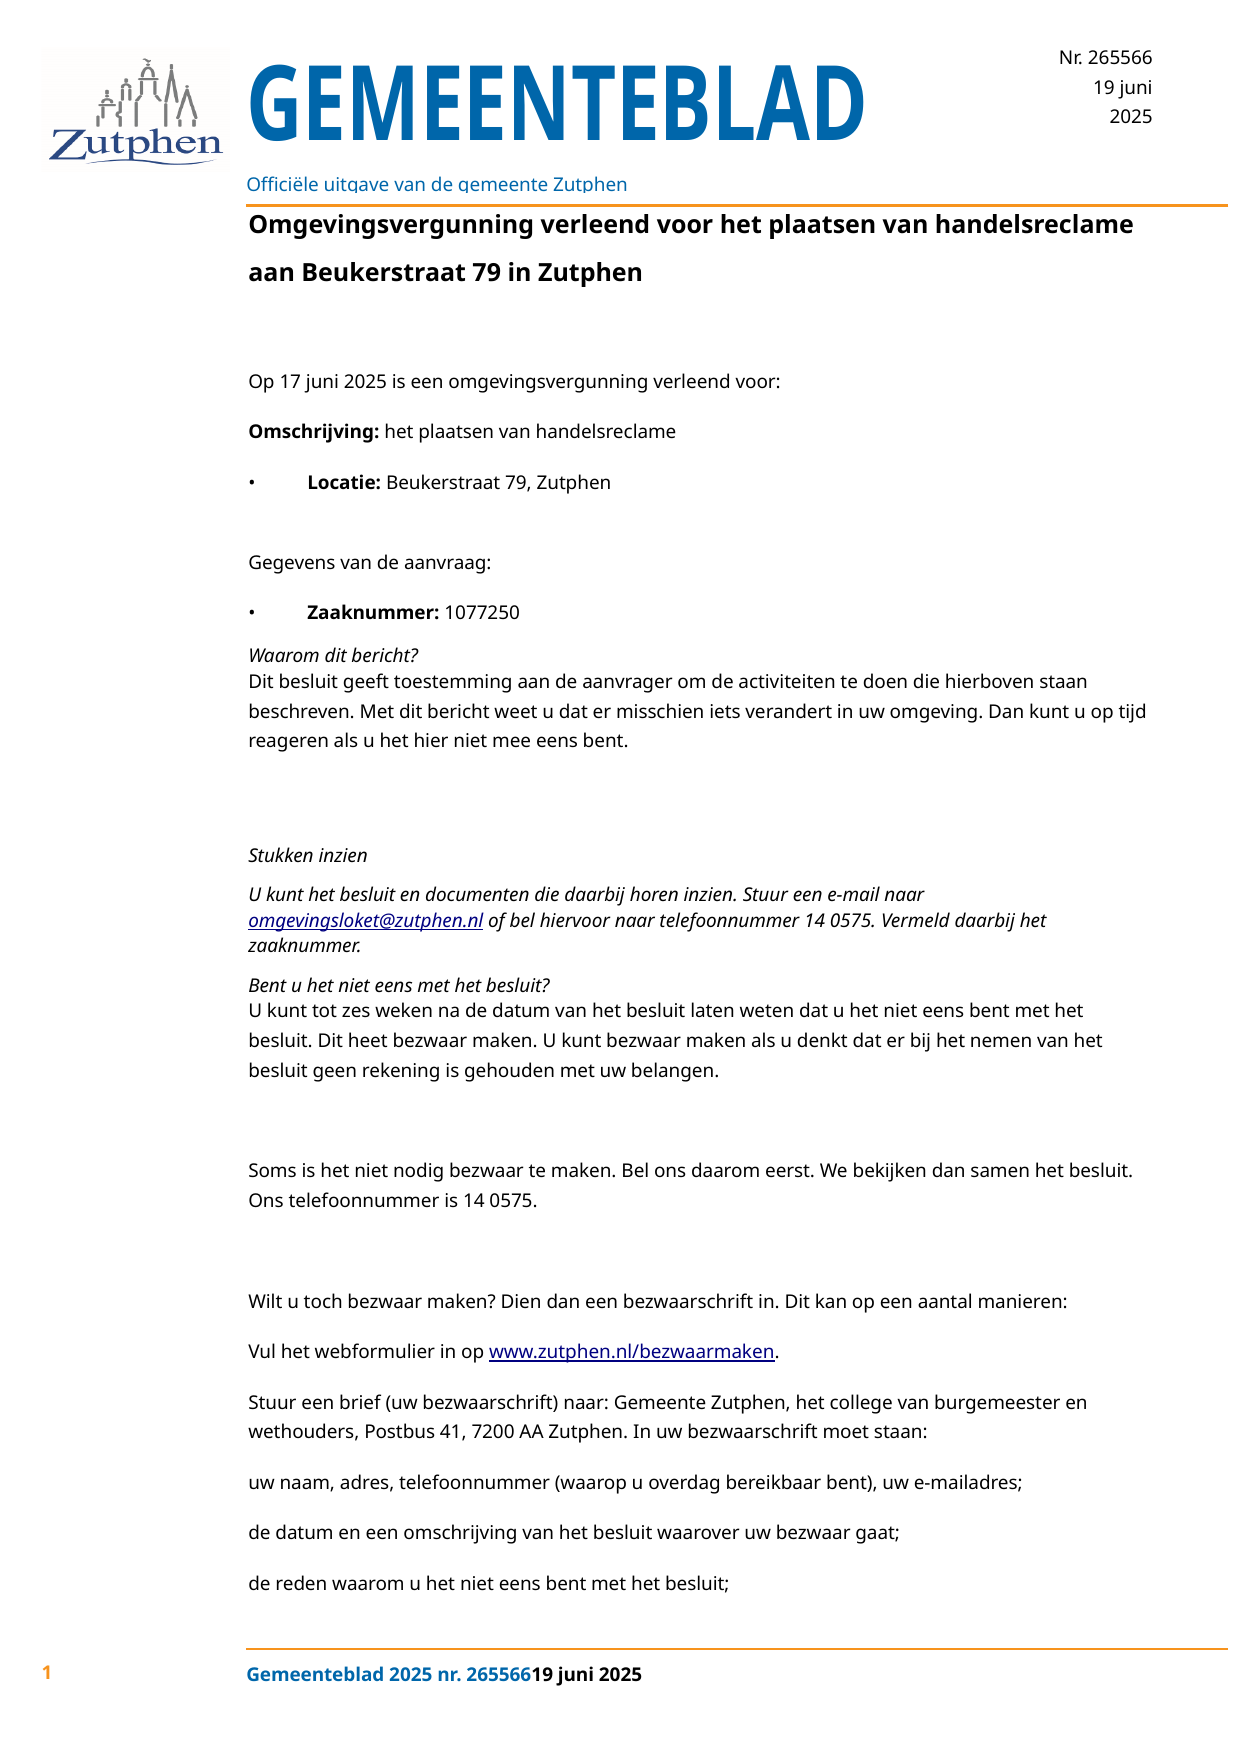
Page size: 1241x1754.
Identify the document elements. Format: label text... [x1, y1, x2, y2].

text Wilt u toch bezwaar maken? Dien dan een bezwaarschrift in. Dit kan op een aantal manieren: [248, 1288, 1152, 1314]
text Op 17 juni 2025 is een omgevingsvergunning verleend voor: [248, 368, 1152, 394]
text de reden waarom u het niet eens bent met het besluit; [248, 1570, 1152, 1596]
text Stukken inzien [248, 842, 1152, 868]
text uw naam, adres, telefoonnummer (waarop u overdag bereikbaar bent), uw e-mailadres; [248, 1469, 1152, 1495]
text Dit besluit geeft toestemming aan de aanvrager om de activiteiten te doen die hierboven staan beschreven. Met dit bericht weet u dat er misschien iets verandert in uw omgeving. Dan kunt u op tijd reageren als u het hier niet mee eens bent. [248, 668, 1152, 753]
text Bent u het niet eens met het besluit? [248, 972, 1152, 998]
list Locatie: Beukerstraat 79, Zutphen [248, 469, 1152, 495]
picture [41, 47, 231, 172]
text Omschrijving: het plaatsen van handelsreclame [248, 419, 1152, 444]
text de datum en een omschrijving van het besluit waarover uw bezwaar gaat; [248, 1519, 1152, 1545]
text Waarom dit bericht? [248, 643, 1152, 668]
text Omgevingsvergunning verleend voor het plaatsen van handelsreclame aan Beukerstraat 79 in Zutphen [248, 207, 1152, 288]
text Stuur een brief (uw bezwaarschrift) naar: Gemeente Zutphen, het college van burgemeester en wethouders, Postbus 41, 7200 AA Zutphen. In uw bezwaarschrift moet staan: [248, 1389, 1152, 1444]
text Vul het webformulier in op www.zutphen.nl/bezwaarmaken. [248, 1338, 1152, 1364]
text U kunt het besluit en documenten die daarbij horen inzien. Stuur een e-mail naar omgevingsloket@zutphen.nl of bel hiervoor naar telefoonnummer 14 0575. Vermeld daarbij het zaaknummer. [248, 881, 1152, 958]
text Gegevens van de aanvraag: [248, 549, 1152, 575]
text U kunt tot zes weken na de datum van het besluit laten weten dat u het niet eens bent met het besluit. Dit heet bezwaar maken. U kunt bezwaar maken als u denkt dat er bij het nemen van het besluit geen rekening is gehouden met uw belangen. [248, 998, 1152, 1083]
text Soms is het niet nodig bezwaar te maken. Bel ons daarom eerst. We bekijken dan samen het besluit. Ons telefoonnummer is 14 0575. [248, 1158, 1152, 1213]
list Zaaknummer: 1077250 [248, 599, 1152, 625]
